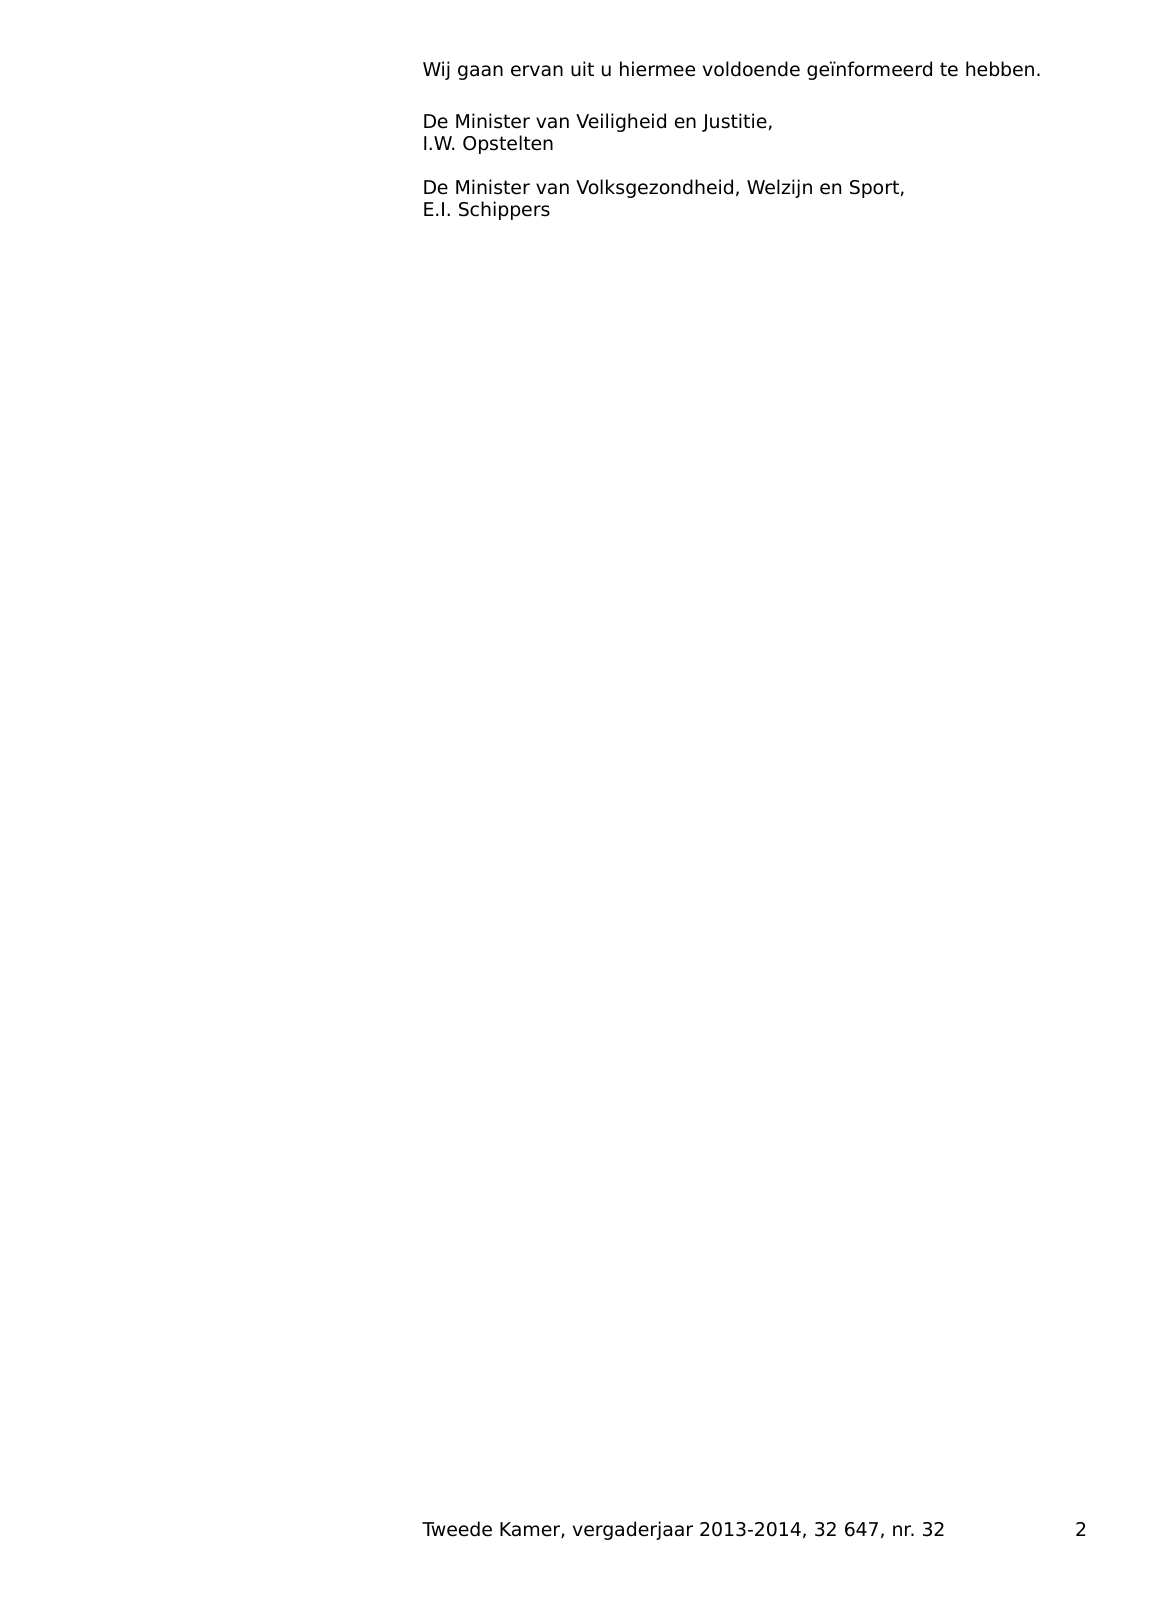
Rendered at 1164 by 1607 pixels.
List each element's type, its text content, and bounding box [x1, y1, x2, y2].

text De Minister van Volksgezondheid, Welzijn en Sport, E.I. Schippers [422, 177, 1087, 221]
text De Minister van Veiligheid en Justitie, I.W. Opstelten [422, 111, 1087, 155]
text Wij gaan ervan uit u hiermee voldoende geïnformeerd te hebben. [422, 59, 1087, 81]
